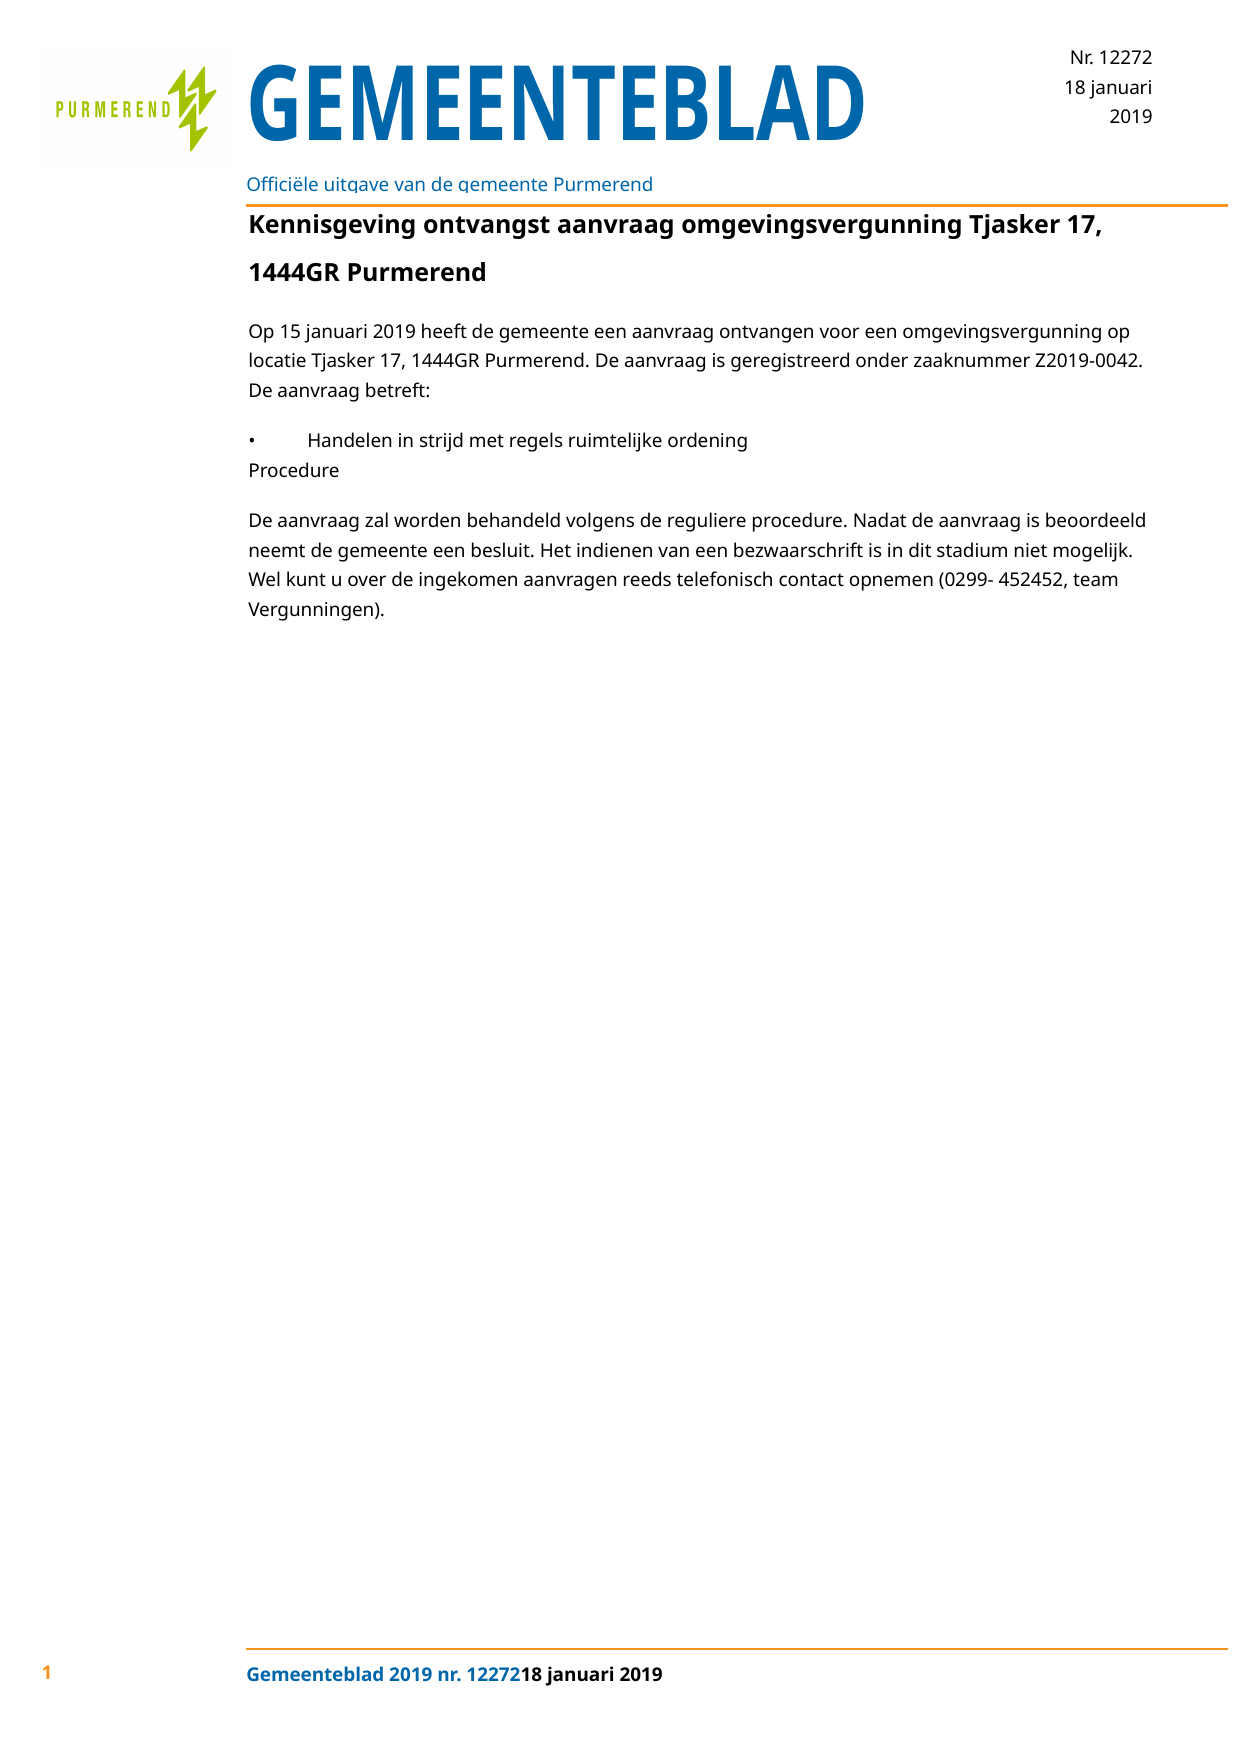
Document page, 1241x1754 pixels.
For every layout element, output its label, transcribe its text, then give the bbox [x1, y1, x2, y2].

picture [41, 47, 231, 172]
text Op 15 januari 2019 heeft de gemeente een aanvraag ontvangen voor een omgevingsvergunning op locatie Tjasker 17, 1444GR Purmerend. De aanvraag is geregistreerd onder zaaknummer Z2019-0042. De aanvraag betreft: [248, 318, 1152, 403]
list Handelen in strijd met regels ruimtelijke ordening [248, 427, 1152, 453]
text De aanvraag zal worden behandeld volgens de reguliere procedure. Nadat de aanvraag is beoordeeld neemt de gemeente een besluit. Het indienen van een bezwaarschrift is in dit stadium niet mogelijk. Wel kunt u over de ingekomen aanvragen reeds telefonisch contact opnemen (0299- 452452, team Vergunningen). [248, 507, 1152, 622]
text Procedure [248, 457, 1152, 483]
text Kennisgeving ontvangst aanvraag omgevingsvergunning Tjasker 17, 1444GR Purmerend [248, 207, 1152, 288]
